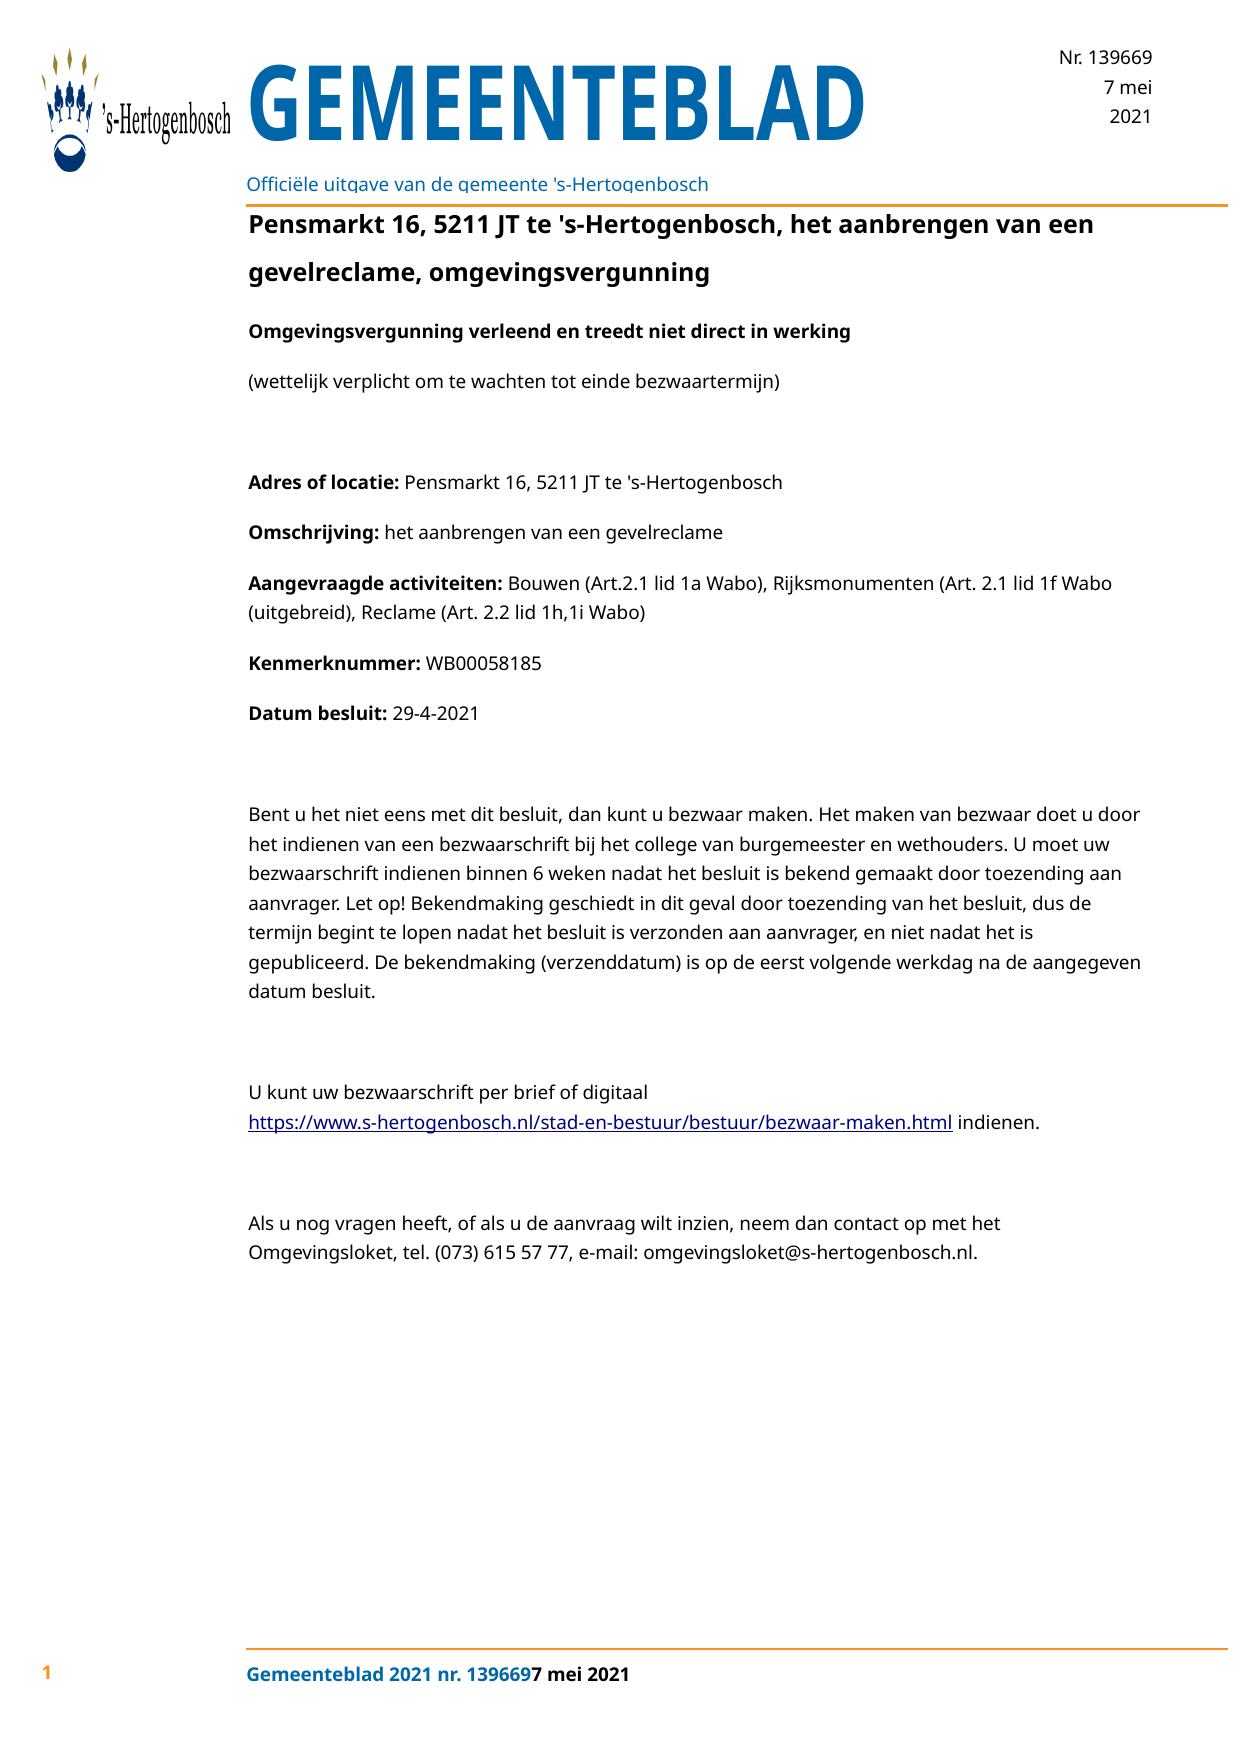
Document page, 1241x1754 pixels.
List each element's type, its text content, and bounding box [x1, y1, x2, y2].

text Bent u het niet eens met dit besluit, dan kunt u bezwaar maken. Het maken van bezwaar doet u door het indienen van een bezwaarschrift bij het college van burgemeester en wethouders. U moet uw bezwaarschrift indienen binnen 6 weken nadat het besluit is bekend gemaakt door toezending aan aanvrager. Let op! Bekendmaking geschiedt in dit geval door toezending van het besluit, dus de termijn begint te lopen nadat het besluit is verzonden aan aanvrager, en niet nadat het is gepubliceerd. De bekendmaking (verzenddatum) is op de eerst volgende werkdag na de aangegeven datum besluit. [248, 801, 1152, 1004]
text Als u nog vragen heeft, of als u de aanvraag wilt inzien, neem dan contact op met het Omgevingsloket, tel. (073) 615 57 77, e-mail: omgevingsloket@s-hertogenbosch.nl. [248, 1210, 1152, 1265]
text Datum besluit: 29-4-2021 [248, 700, 1152, 726]
text (wettelijk verplicht om te wachten tot einde bezwaartermijn) [248, 368, 1152, 394]
text U kunt uw bezwaarschrift per brief of digitaal https://www.s-hertogenbosch.nl/stad-en-bestuur/bestuur/bezwaar-maken.html indienen. [248, 1079, 1152, 1135]
text Aangevraagde activiteiten: Bouwen (Art.2.1 lid 1a Wabo), Rijksmonumenten (Art. 2.1 lid 1f Wabo (uitgebreid), Reclame (Art. 2.2 lid 1h,1i Wabo) [248, 570, 1152, 625]
text Kenmerknummer: WB00058185 [248, 650, 1152, 676]
text Omschrijving: het aanbrengen van een gevelreclame [248, 519, 1152, 545]
text Omgevingsvergunning verleend en treedt niet direct in werking [248, 318, 1152, 344]
text Pensmarkt 16, 5211 JT te 's-Hertogenbosch, het aanbrengen van een gevelreclame, omgevingsvergunning [248, 207, 1152, 288]
picture [41, 47, 231, 172]
text Adres of locatie: Pensmarkt 16, 5211 JT te 's-Hertogenbosch [248, 469, 1152, 495]
